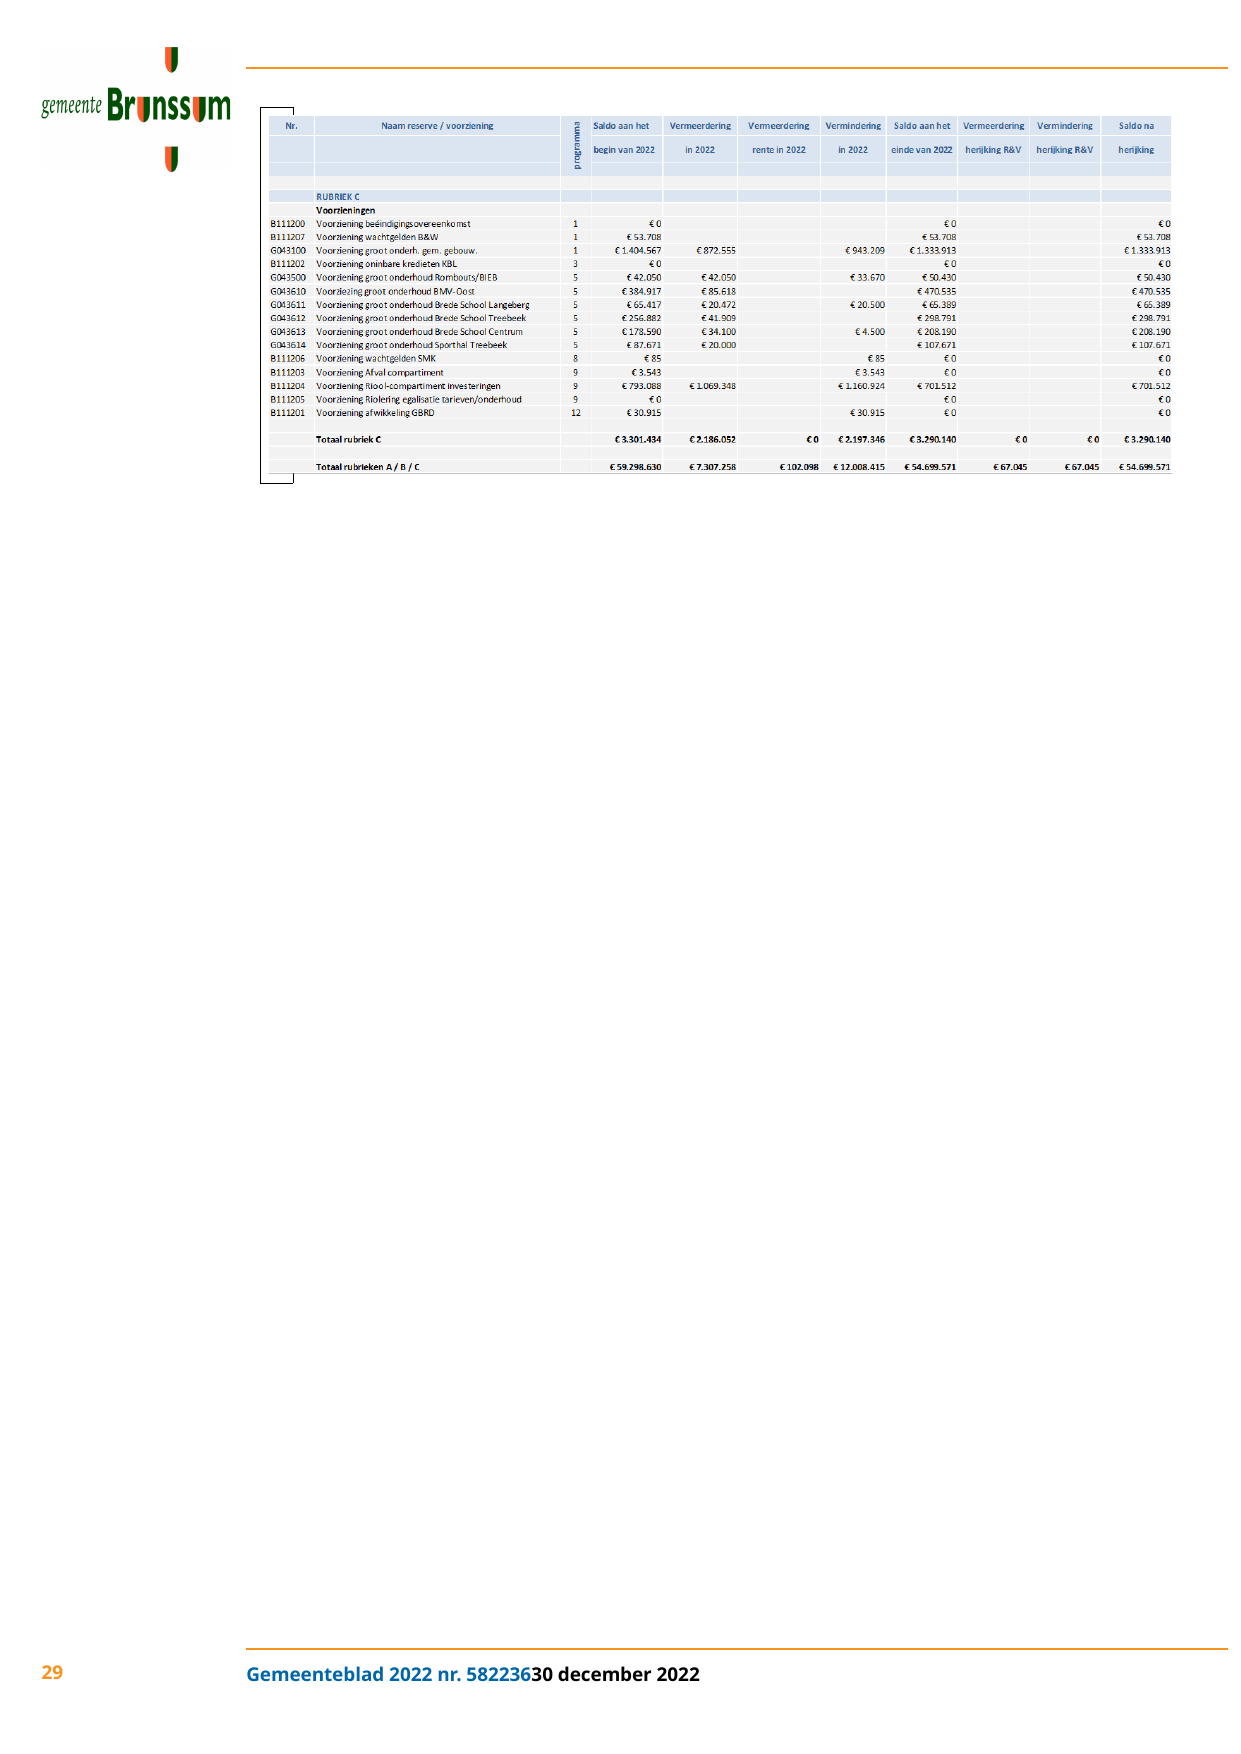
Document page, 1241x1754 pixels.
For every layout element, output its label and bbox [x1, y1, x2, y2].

picture [268, 115, 1173, 474]
picture [41, 47, 231, 172]
